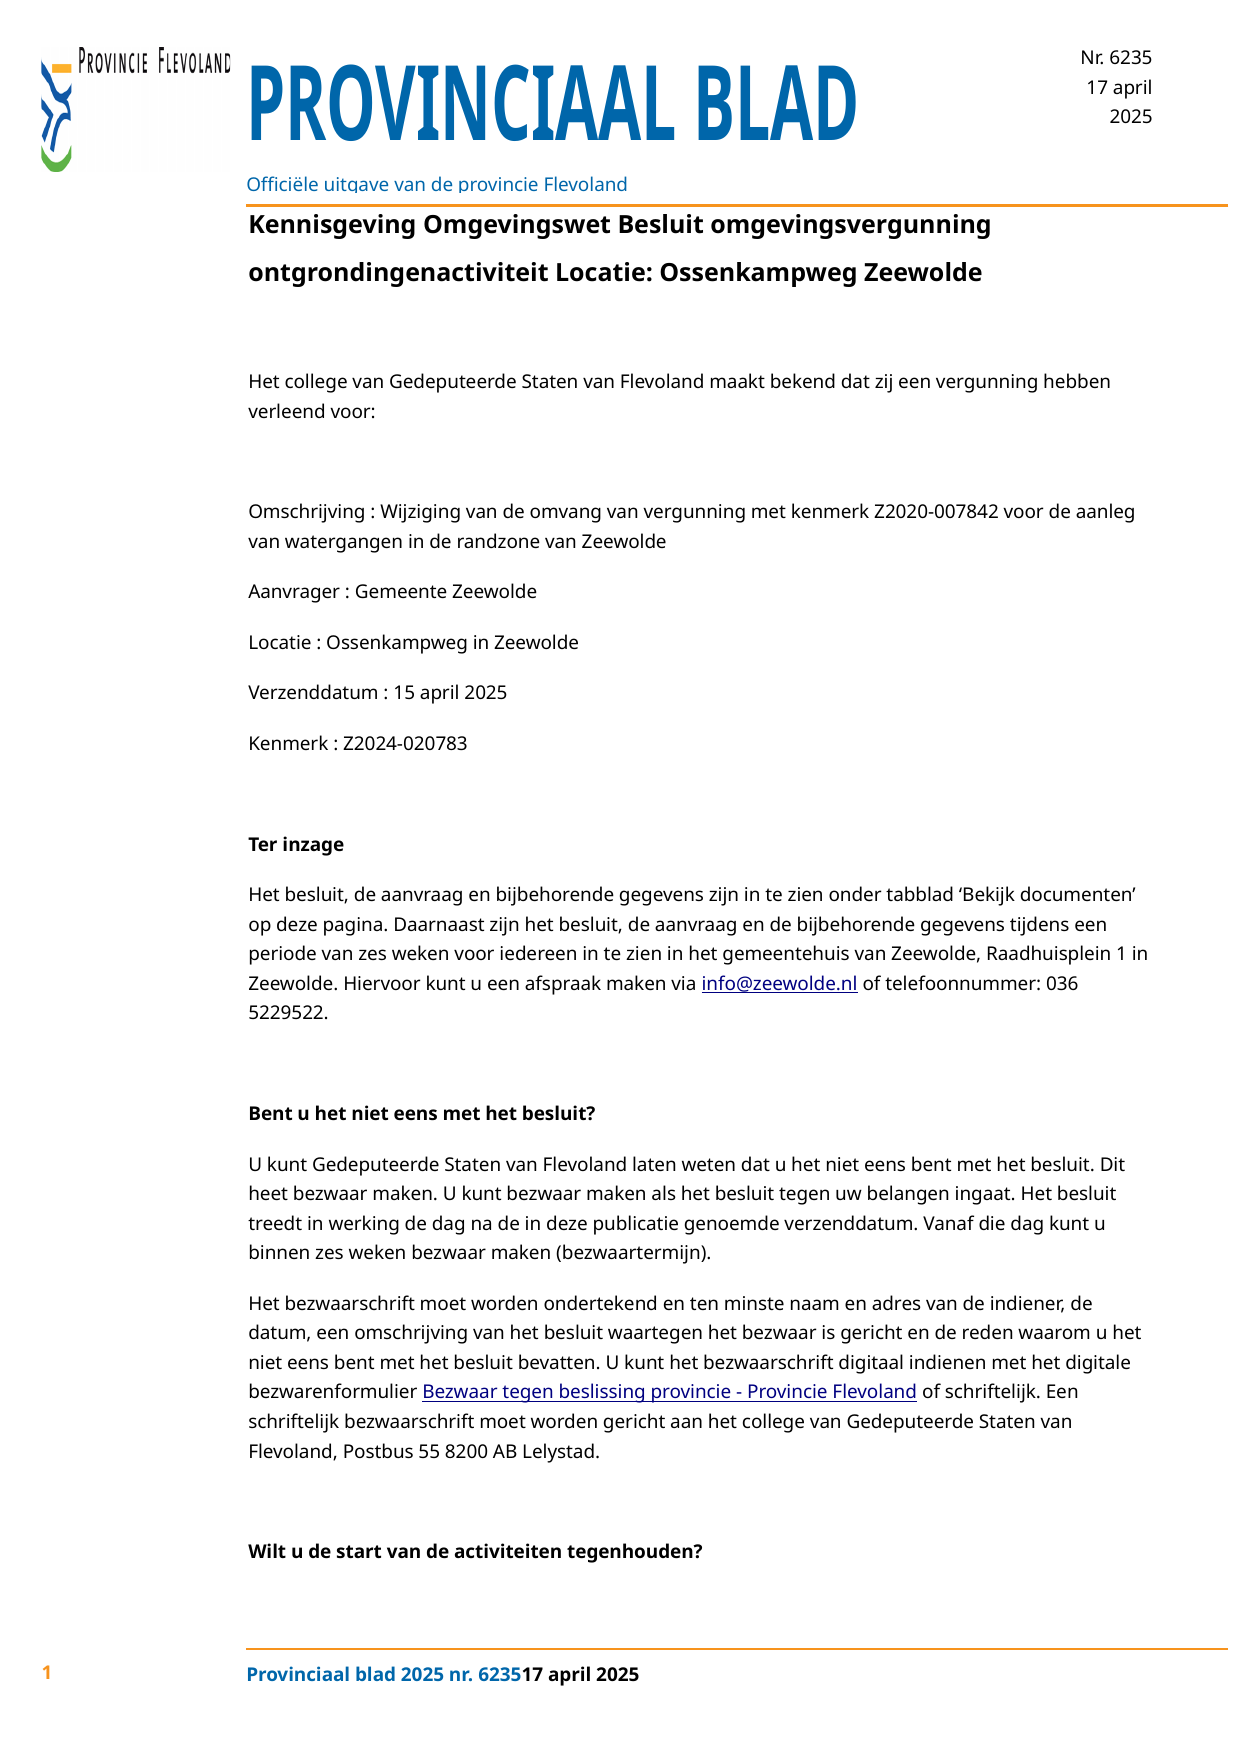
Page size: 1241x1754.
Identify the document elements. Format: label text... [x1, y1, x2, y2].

text U kunt Gedeputeerde Staten van Flevoland laten weten dat u het niet eens bent met het besluit. Dit heet bezwaar maken. U kunt bezwaar maken als het besluit tegen uw belangen ingaat. Het besluit treedt in werking de dag na de in deze publicatie genoemde verzenddatum. Vanaf die dag kunt u binnen zes weken bezwaar maken (bezwaartermijn). [248, 1151, 1152, 1265]
picture [41, 47, 231, 172]
text Locatie : Ossenkampweg in Zeewolde [248, 629, 1152, 655]
text Ter inzage [248, 831, 1152, 857]
text Kenmerk : Z2024-020783 [248, 730, 1152, 756]
text Het besluit, de aanvraag en bijbehorende gegevens zijn in te zien onder tabblad ‘Bekijk documenten’ op deze pagina. Daarnaast zijn het besluit, de aanvraag en de bijbehorende gegevens tijdens een periode van zes weken voor iedereen in te zien in het gemeentehuis van Zeewolde, Raadhuisplein 1 in Zeewolde. Hiervoor kunt u een afspraak maken via info@zeewolde.nl of telefoonnummer: 036 5229522. [248, 881, 1152, 1025]
text Omschrijving : Wijziging van de omvang van vergunning met kenmerk Z2020-007842 voor de aanleg van watergangen in de randzone van Zeewolde [248, 499, 1152, 554]
text Bent u het niet eens met het besluit? [248, 1100, 1152, 1126]
text Aanvrager : Gemeente Zeewolde [248, 579, 1152, 604]
text Verzenddatum : 15 april 2025 [248, 679, 1152, 705]
text Het college van Gedeputeerde Staten van Flevoland maakt bekend dat zij een vergunning hebben verleend voor: [248, 368, 1152, 424]
text Wilt u de start van de activiteiten tegenhouden? [248, 1539, 1152, 1564]
text Het bezwaarschrift moet worden ondertekend en ten minste naam en adres van de indiener, de datum, een omschrijving van het besluit waartegen het bezwaar is gericht en de reden waarom u het niet eens bent met het besluit bevatten. U kunt het bezwaarschrift digitaal indienen met het digitale bezwarenformulier Bezwaar tegen beslissing provincie - Provincie Flevoland of schriftelijk. Een schriftelijk bezwaarschrift moet worden gericht aan het college van Gedeputeerde Staten van Flevoland, Postbus 55 8200 AB Lelystad. [248, 1290, 1152, 1464]
text Kennisgeving Omgevingswet Besluit omgevingsvergunning ontgrondingenactiviteit Locatie: Ossenkampweg Zeewolde [248, 207, 1152, 288]
